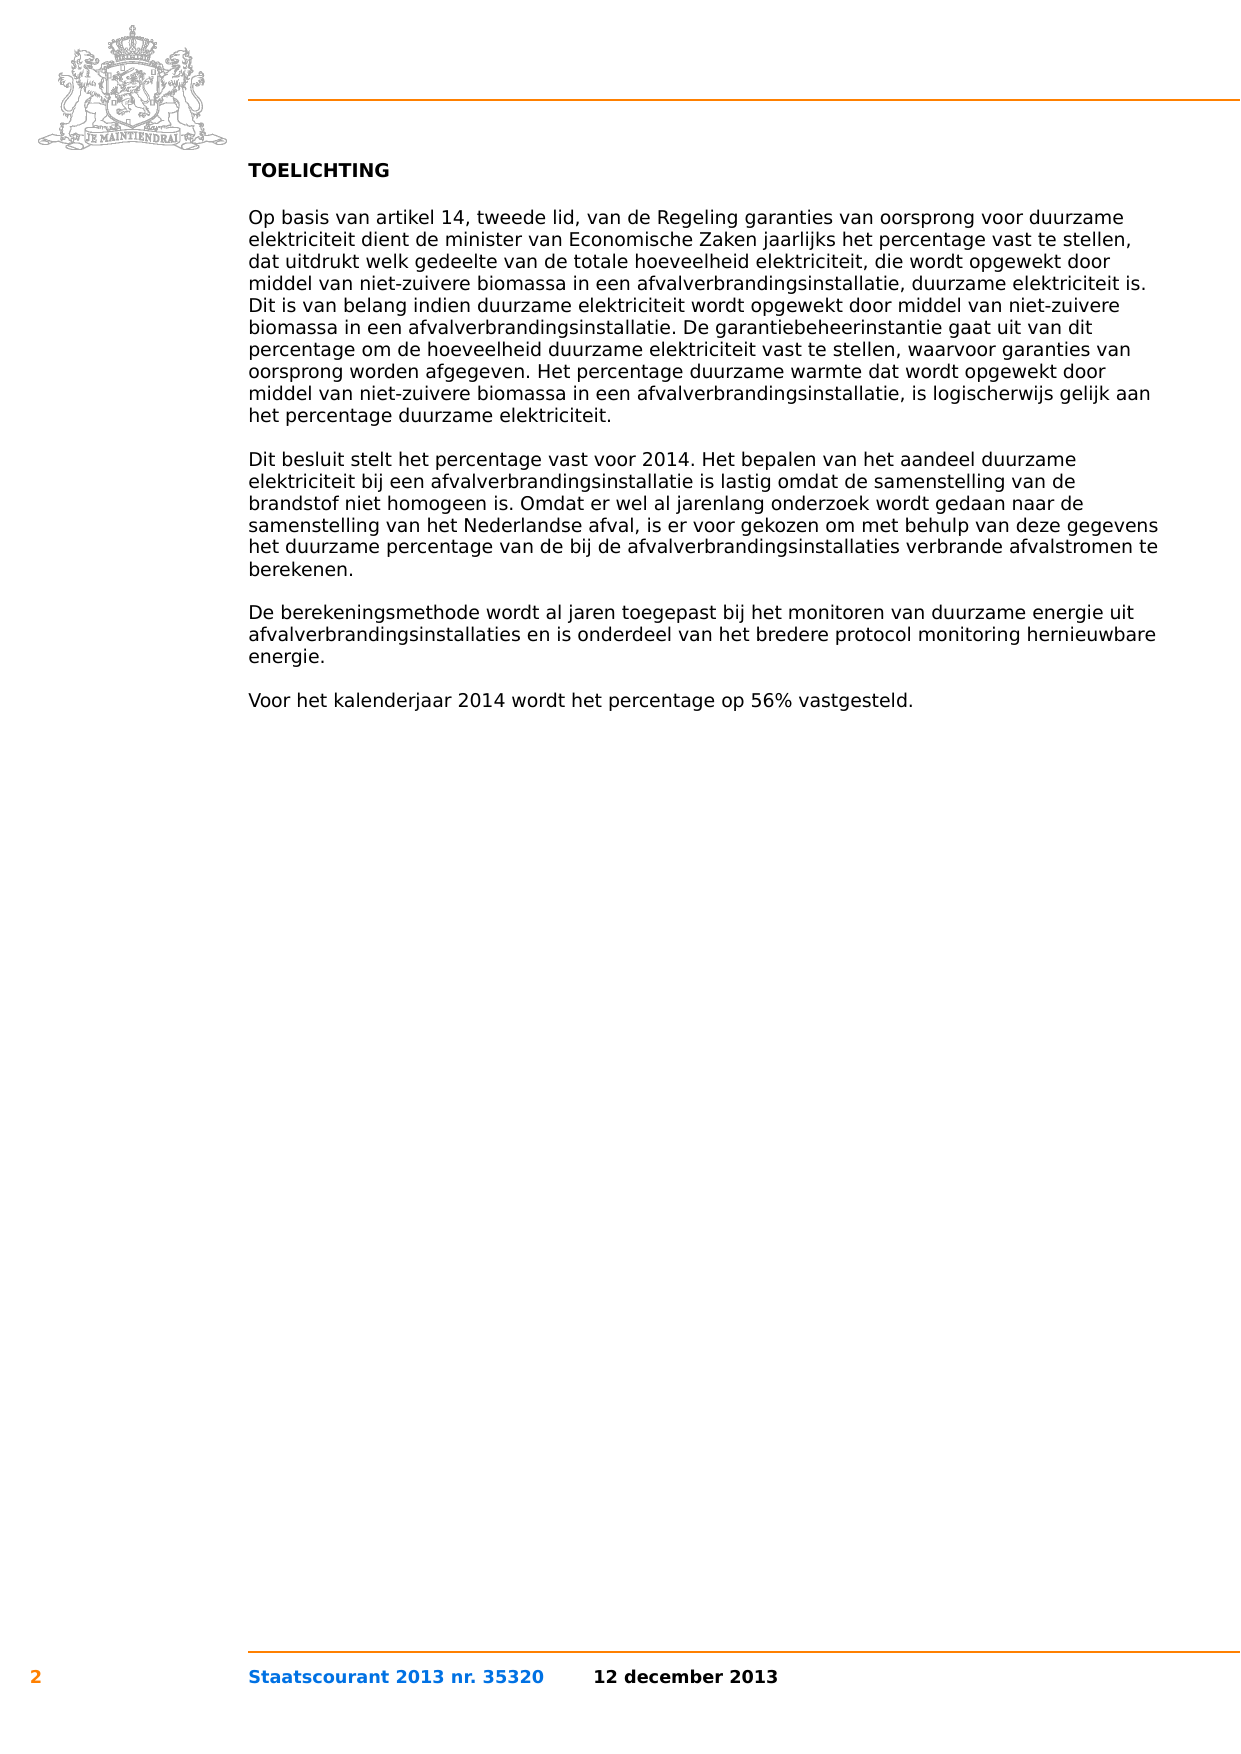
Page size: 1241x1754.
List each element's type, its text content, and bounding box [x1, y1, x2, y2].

picture [38, 25, 227, 150]
text De berekeningsmethode wordt al jaren toegepast bij het monitoren van duurzame energie uit afvalverbrandingsinstallaties en is onderdeel van het bredere protocol monitoring hernieuwbare energie. [248, 602, 1163, 668]
text Op basis van artikel 14, tweede lid, van de Regeling garanties van oorsprong voor duurzame elektriciteit dient de minister van Economische Zaken jaarlijks het percentage vast te stellen, dat uitdrukt welk gedeelte van de totale hoeveelheid elektriciteit, die wordt opgewekt door middel van niet-zuivere biomassa in een afvalverbrandingsinstallatie, duurzame elektriciteit is. Dit is van belang indien duurzame elektriciteit wordt opgewekt door middel van niet-zuivere biomassa in een afvalverbrandingsinstallatie. De garantiebeheerinstantie gaat uit van dit percentage om de hoeveelheid duurzame elektriciteit vast te stellen, waarvoor garanties van oorsprong worden afgegeven. Het percentage duurzame warmte dat wordt opgewekt door middel van niet-zuivere biomassa in een afvalverbrandingsinstallatie, is logischerwijs gelijk aan het percentage duurzame elektriciteit. [248, 207, 1163, 427]
text Dit besluit stelt het percentage vast voor 2014. Het bepalen van het aandeel duurzame elektriciteit bij een afvalverbrandingsinstallatie is lastig omdat de samenstelling van de brandstof niet homogeen is. Omdat er wel al jarenlang onderzoek wordt gedaan naar de samenstelling van het Nederlandse afval, is er voor gekozen om met behulp van deze gegevens het duurzame percentage van de bij de afvalverbrandingsinstallaties verbrande afvalstromen te berekenen. [248, 448, 1163, 580]
subtitle TOELICHTING [248, 160, 1163, 182]
text Voor het kalenderjaar 2014 wordt het percentage op 56% vastgesteld. [248, 690, 1163, 712]
